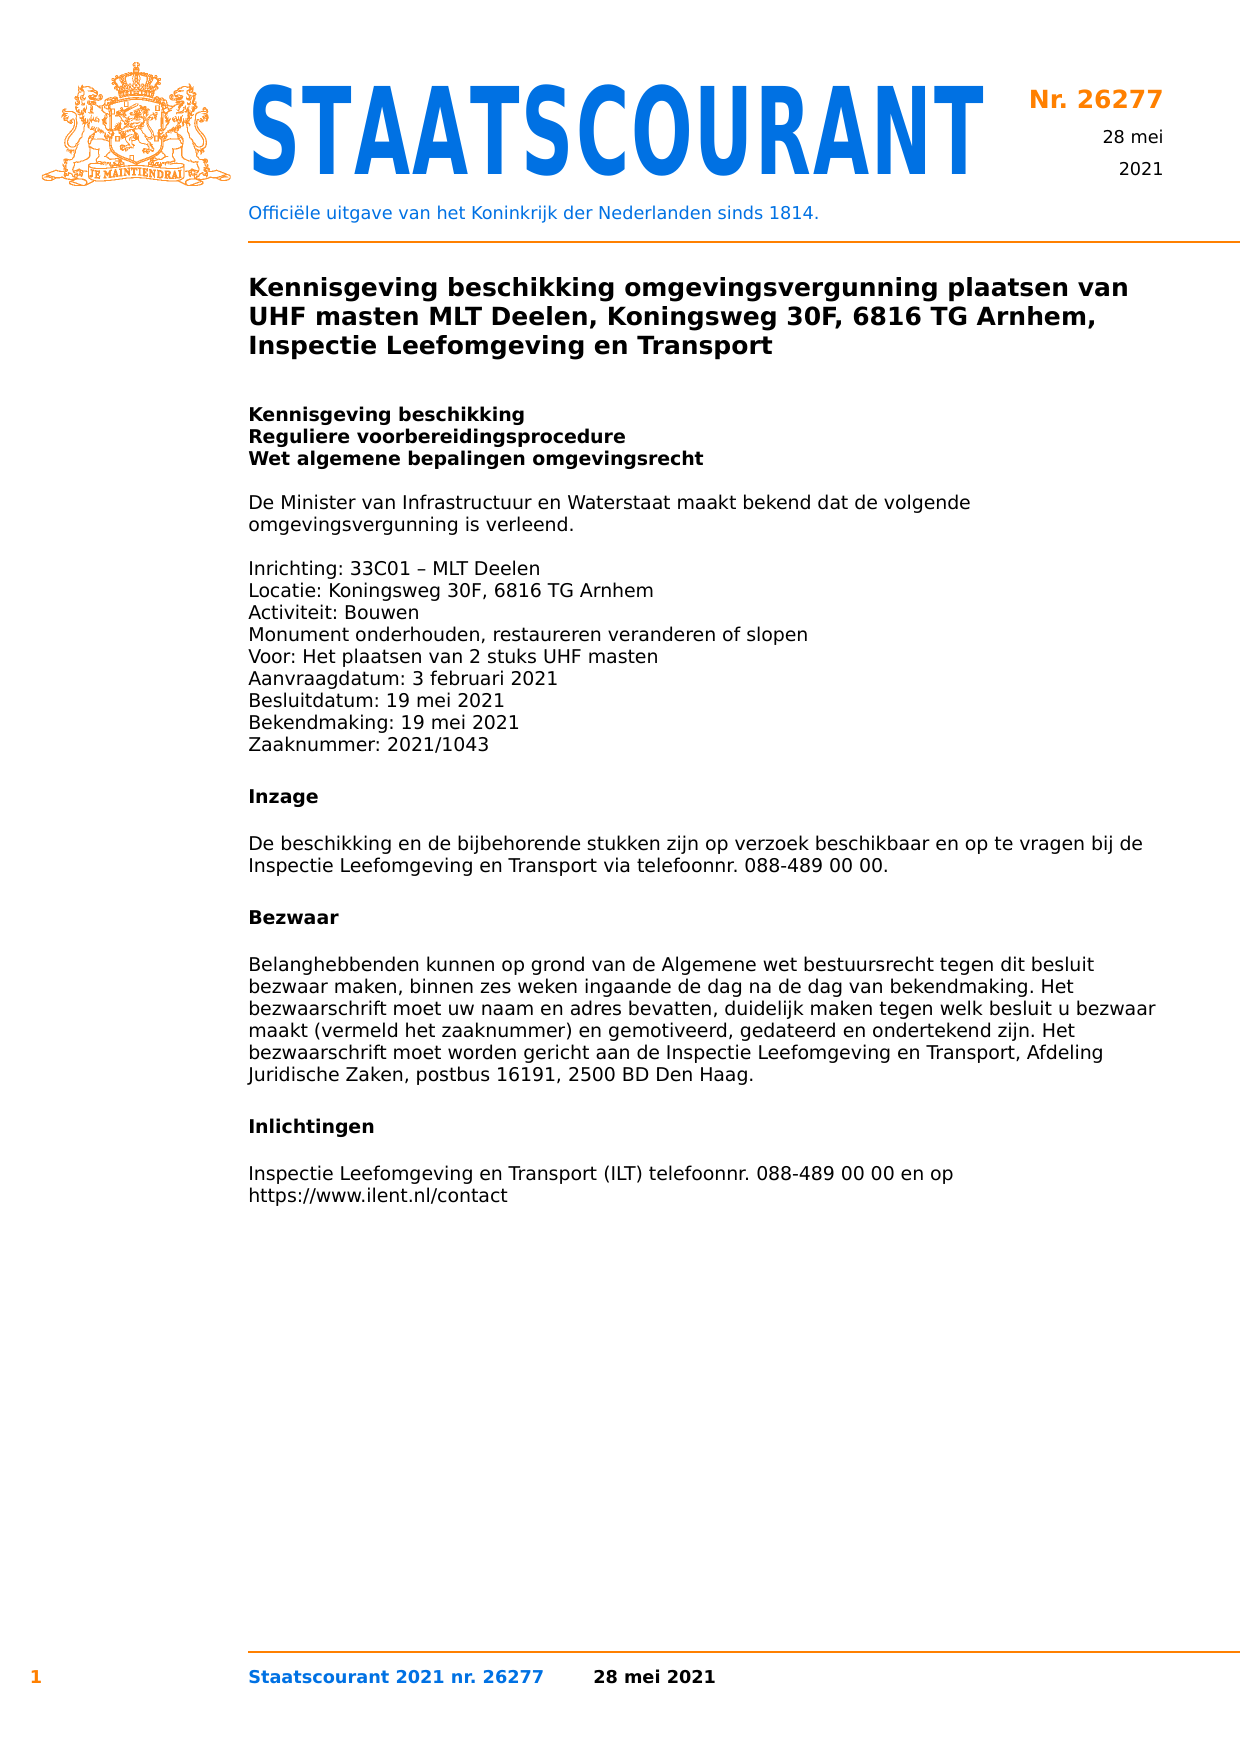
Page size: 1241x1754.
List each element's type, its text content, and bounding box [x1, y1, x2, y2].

text Wet algemene bepalingen omgevingsrecht [248, 448, 1163, 470]
text Locatie: Koningsweg 30F, 6816 TG Arnhem [248, 580, 1163, 602]
table_header [25, 62, 248, 241]
text Belanghebbenden kunnen op grond van de Algemene wet bestuursrecht tegen dit besluit bezwaar maken, binnen zes weken ingaande de dag na de dag van bekendmaking. Het bezwaarschrift moet uw naam en adres bevatten, duidelijk maken tegen welk besluit u bezwaar maakt (vermeld het zaaknummer) en gemotiveerd, gedateerd en ondertekend zijn. Het bezwaarschrift moet worden gericht aan de Inspectie Leefomgeving en Transport, Afdeling Juridische Zaken, postbus 16191, 2500 BD Den Haag. [248, 954, 1163, 1086]
text Aanvraagdatum: 3 februari 2021 [248, 668, 1163, 690]
text Inrichting: 33C01 – MLT Deelen [248, 558, 1163, 580]
text De Minister van Infrastructuur en Waterstaat maakt bekend dat de volgende omgevingsvergunning is verleend. [248, 492, 1163, 536]
table_cell 2021 [998, 153, 1240, 203]
table_cell Officiële uitgave van het Koninkrijk der Nederlanden sinds 1814. [248, 203, 1240, 241]
text Besluitdatum: 19 mei 2021 [248, 690, 1163, 712]
subtitle Kennisgeving beschikking omgevingsvergunning plaatsen van UHF masten MLT Deelen, Koningsweg 30F, 6816 TG Arnhem, Inspectie Leefomgeving en Transport [248, 273, 1163, 361]
table_cell 28 mei [998, 121, 1240, 153]
text De beschikking en de bijbehorende stukken zijn op verzoek beschikbaar en op te vragen bij de Inspectie Leefomgeving en Transport via telefoonnr. 088-489 00 00. [248, 833, 1163, 877]
subtitle Bezwaar [248, 907, 1163, 929]
table_header Nr. 26277 [998, 62, 1240, 121]
subtitle Inlichtingen [248, 1116, 1163, 1137]
text Monument onderhouden, restaureren veranderen of slopen [248, 624, 1163, 646]
text Activiteit: Bouwen [248, 602, 1163, 624]
text Reguliere voorbereidingsprocedure [248, 426, 1163, 448]
table_header STAATSCOURANT [248, 62, 998, 203]
text Bekendmaking: 19 mei 2021 [248, 712, 1163, 734]
text Voor: Het plaatsen van 2 stuks UHF masten [248, 646, 1163, 668]
text Kennisgeving beschikking [248, 404, 1163, 426]
subtitle Inzage [248, 786, 1163, 808]
text Inspectie Leefomgeving en Transport (ILT) telefoonnr. 088-489 00 00 en op https://www.ilent.nl/contact [248, 1162, 1163, 1206]
picture [41, 62, 231, 186]
text Zaaknummer: 2021/1043 [248, 734, 1163, 756]
